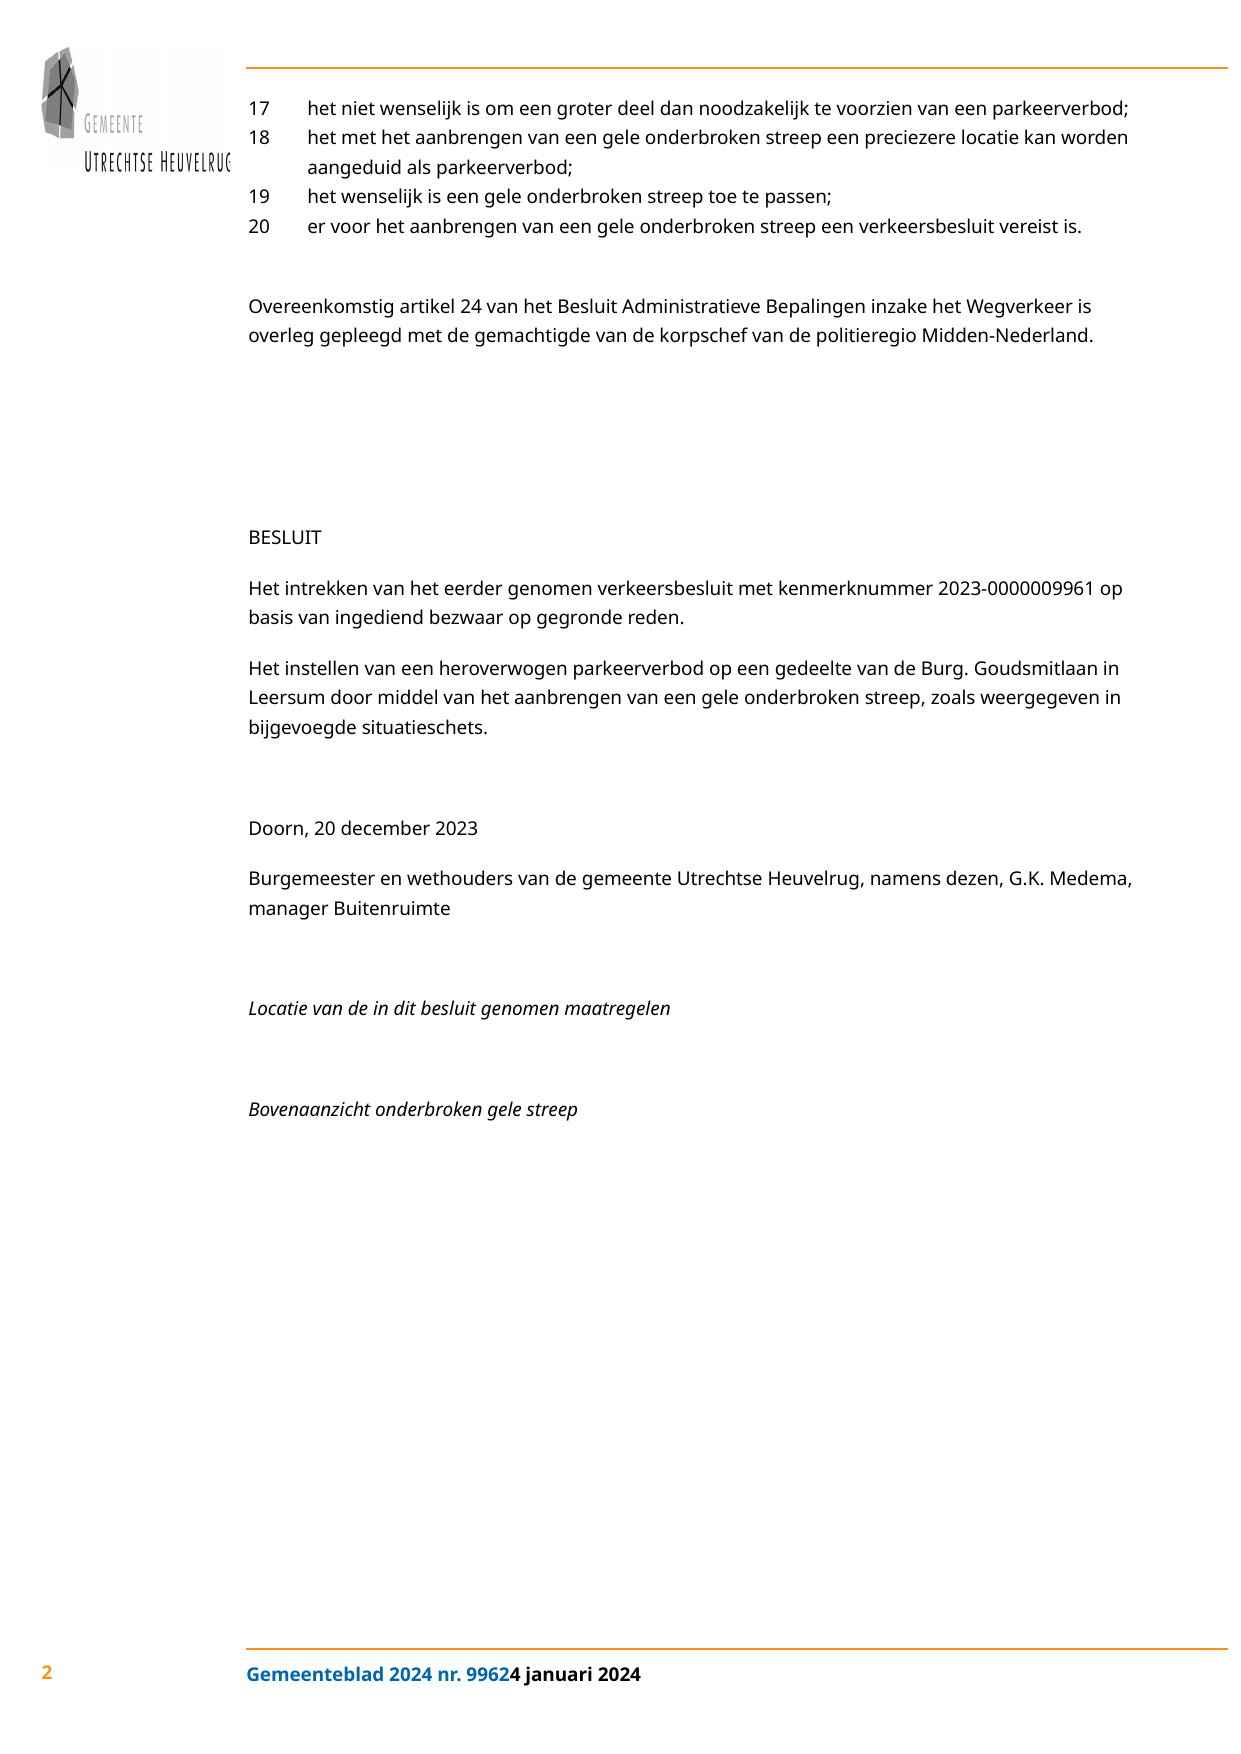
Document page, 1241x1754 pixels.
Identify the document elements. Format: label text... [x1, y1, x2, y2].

text Bovenaanzicht onderbroken gele streep [248, 1096, 1152, 1122]
list het niet wenselijk is om een groter deel dan noodzakelijk te voorzien van een parkeerverbod; [248, 95, 1152, 121]
list er voor het aanbrengen van een gele onderbroken streep een verkeersbesluit vereist is. [248, 213, 1152, 239]
text Burgemeester en wethouders van de gemeente Utrechtse Heuvelrug, namens dezen, G.K. Medema, manager Buitenruimte [248, 865, 1152, 921]
list het wenselijk is een gele onderbroken streep toe te passen; [248, 183, 1152, 209]
text Overeenkomstig artikel 24 van het Besluit Administratieve Bepalingen inzake het Wegverkeer is overleg gepleegd met de gemachtigde van de korpschef van de politieregio Midden-Nederland. [248, 293, 1152, 348]
picture [41, 47, 231, 172]
text Locatie van de in dit besluit genomen maatregelen [248, 996, 1152, 1021]
list het met het aanbrengen van een gele onderbroken streep een preciezere locatie kan worden aangeduid als parkeerverbod; [248, 124, 1152, 180]
text Het intrekken van het eerder genomen verkeersbesluit met kenmerknummer 2023-0000009961 op basis van ingediend bezwaar op gegronde reden. [248, 575, 1152, 630]
text BESLUIT [248, 524, 1152, 550]
text Doorn, 20 december 2023 [248, 815, 1152, 841]
text Het instellen van een heroverwogen parkeerverbod op een gedeelte van de Burg. Goudsmitlaan in Leersum door middel van het aanbrengen van een gele onderbroken streep, zoals weergegeven in bijgevoegde situatieschets. [248, 655, 1152, 740]
